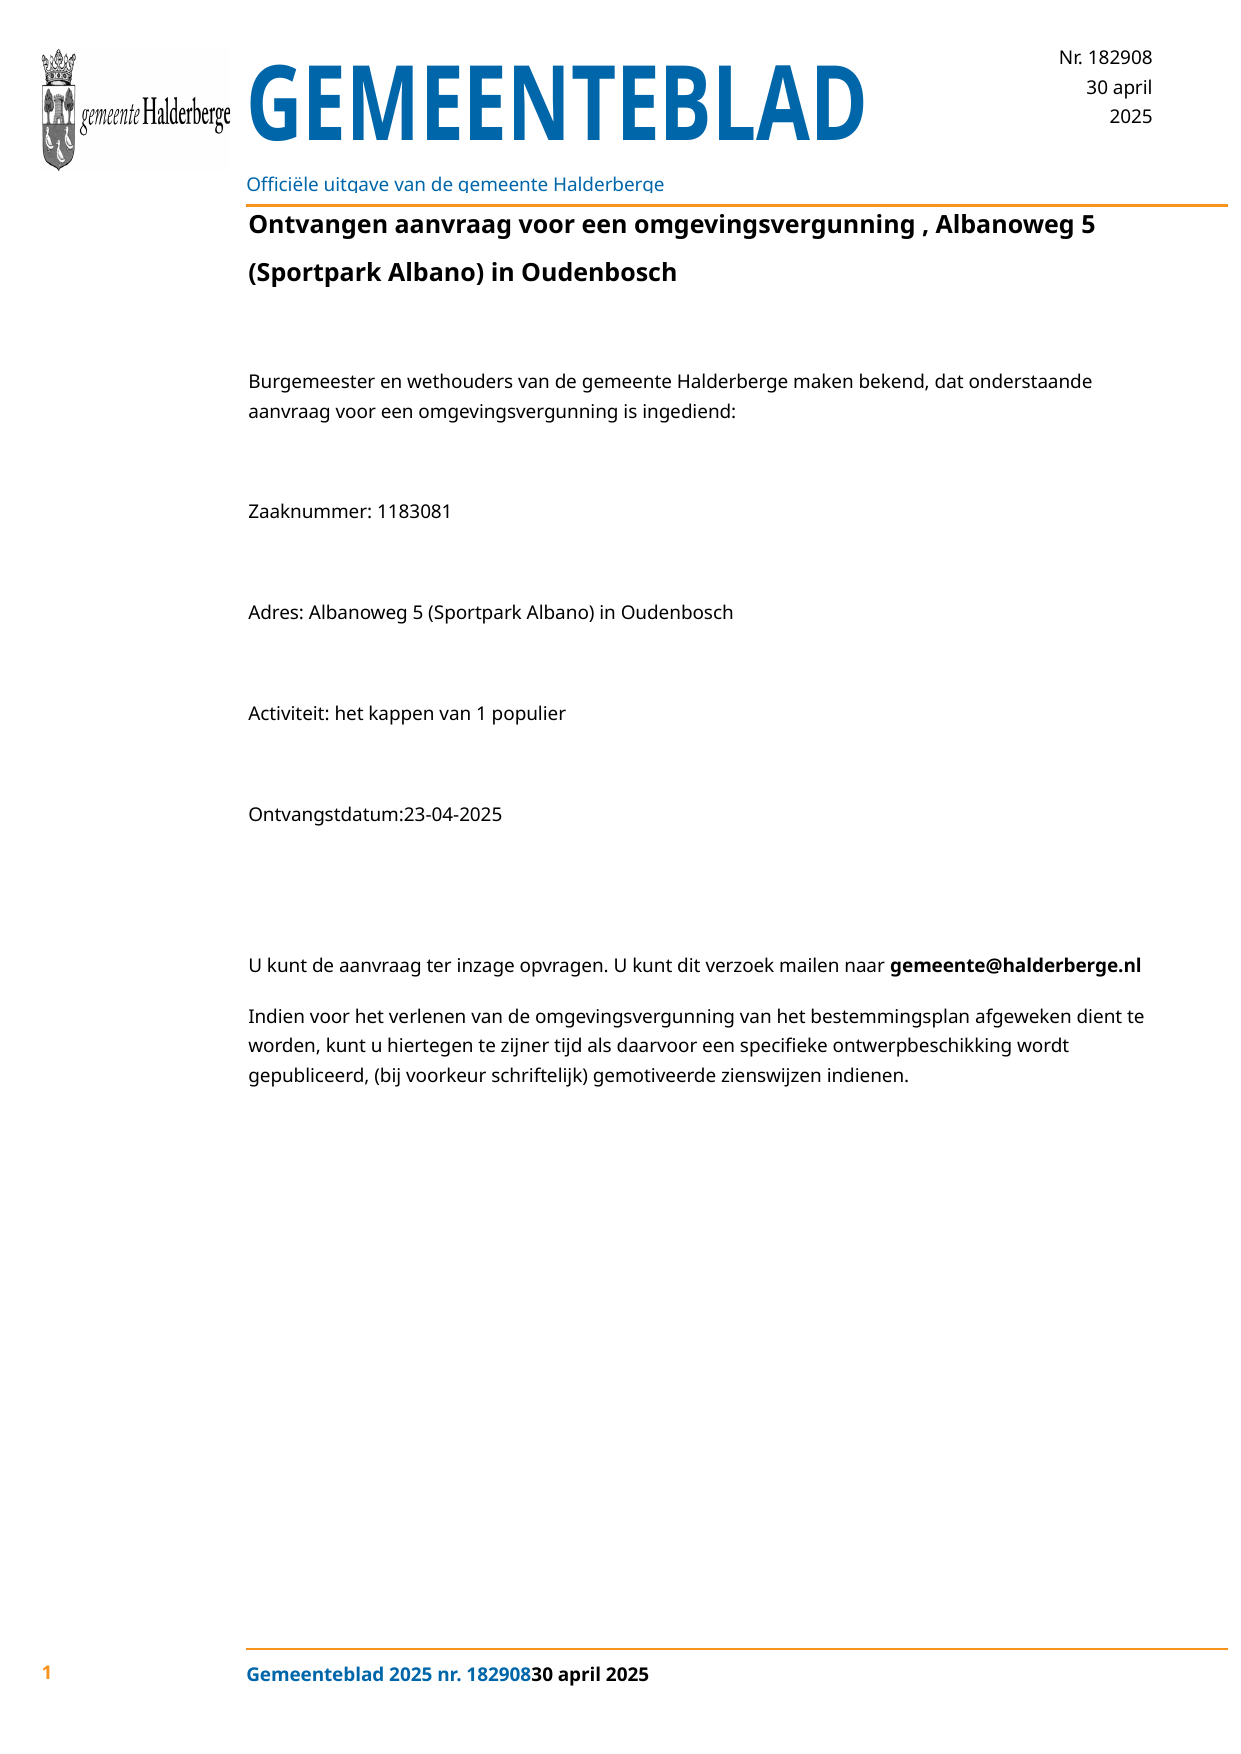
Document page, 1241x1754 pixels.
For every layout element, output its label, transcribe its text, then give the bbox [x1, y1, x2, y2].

text Burgemeester en wethouders van de gemeente Halderberge maken bekend, dat onderstaande aanvraag voor een omgevingsvergunning is ingediend: [248, 368, 1152, 424]
picture [41, 47, 231, 172]
text Ontvangstdatum:23-04-2025 [248, 801, 1152, 827]
text Zaaknummer: 1183081 [248, 499, 1152, 524]
text Adres: Albanoweg 5 (Sportpark Albano) in Oudenbosch [248, 599, 1152, 625]
text Ontvangen aanvraag voor een omgevingsvergunning , Albanoweg 5 (Sportpark Albano) in Oudenbosch [248, 207, 1152, 288]
text U kunt de aanvraag ter inzage opvragen. U kunt dit verzoek mailen naar gemeente@halderberge.nl [248, 952, 1152, 978]
text Activiteit: het kappen van 1 populier [248, 700, 1152, 726]
text Indien voor het verlenen van de omgevingsvergunning van het bestemmingsplan afgeweken dient te worden, kunt u hiertegen te zijner tijd als daarvoor een specifieke ontwerpbeschikking wordt gepubliceerd, (bij voorkeur schriftelijk) gemotiveerde zienswijzen indienen. [248, 1003, 1152, 1088]
